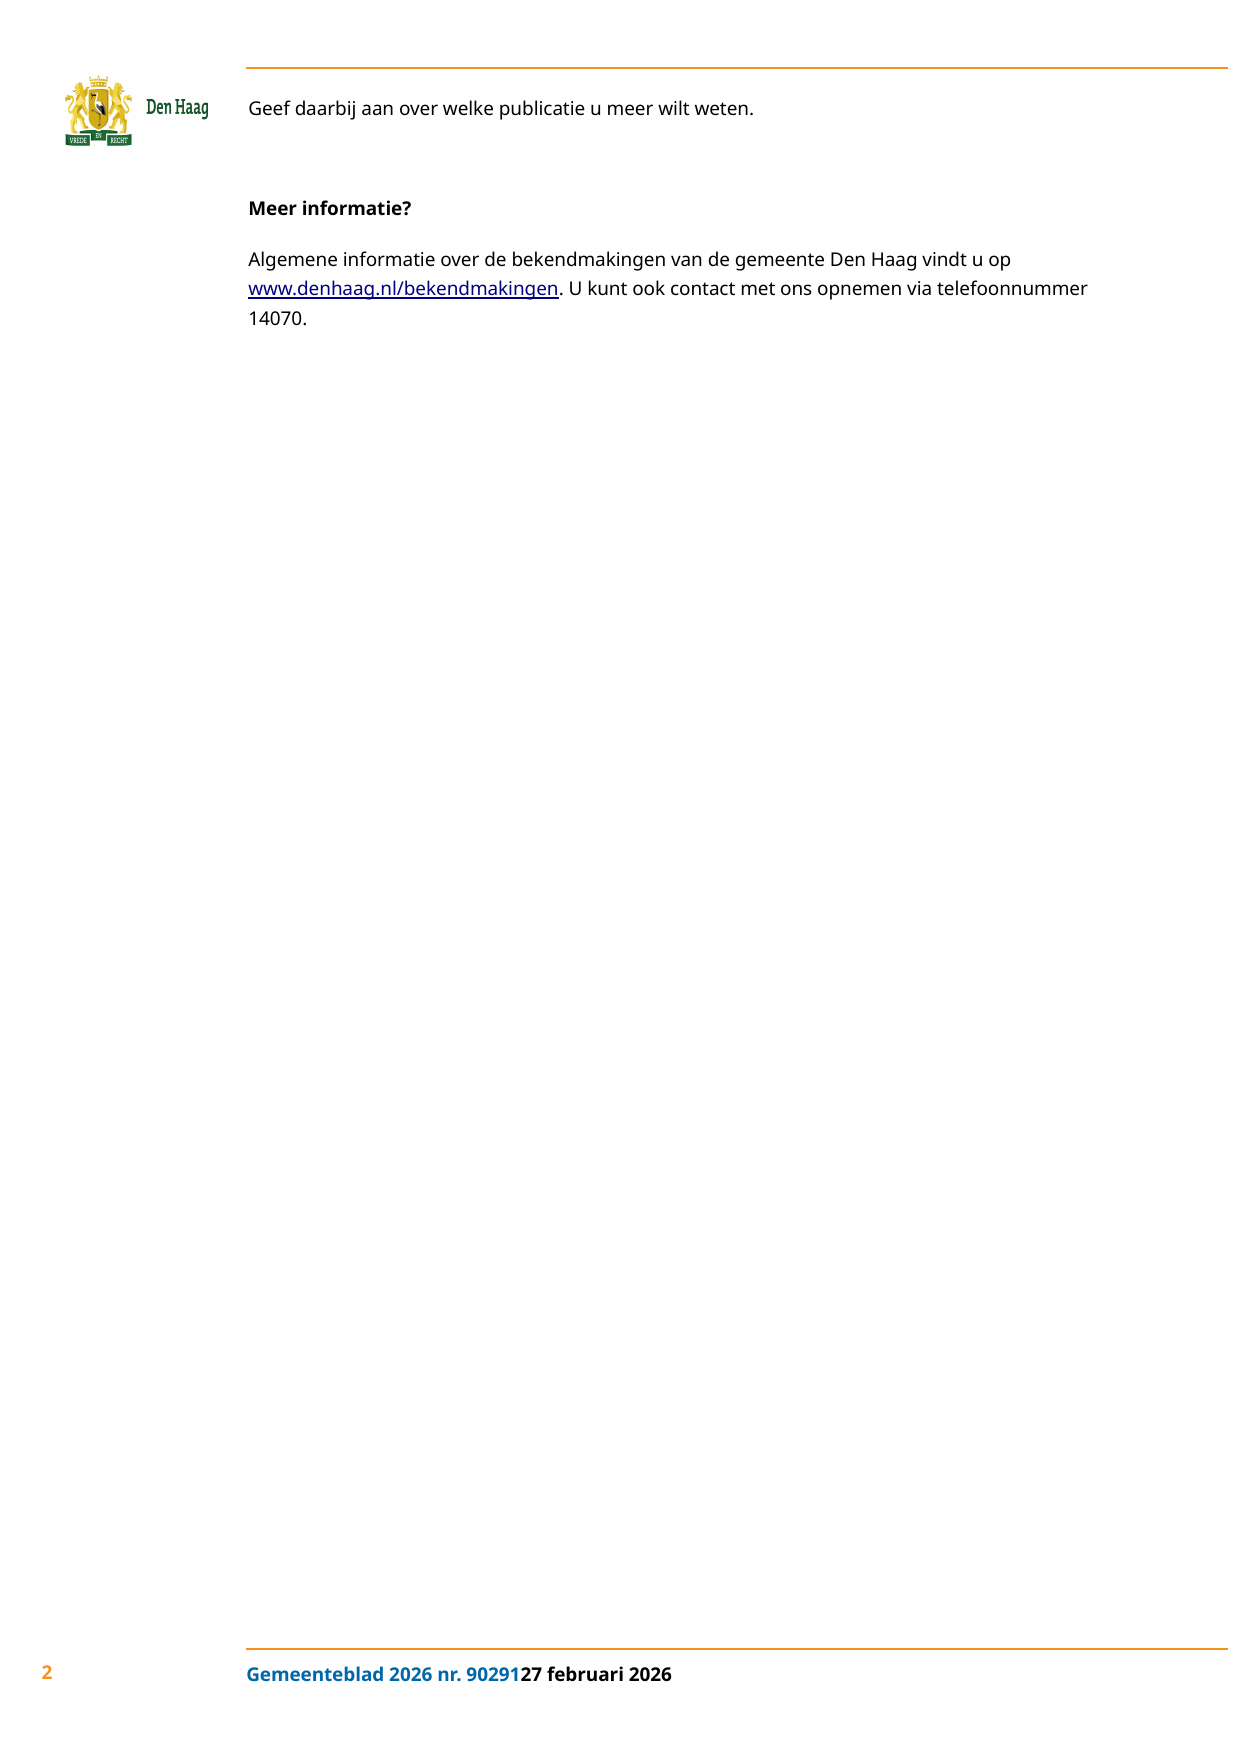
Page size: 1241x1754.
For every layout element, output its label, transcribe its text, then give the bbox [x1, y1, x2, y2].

picture [41, 47, 231, 172]
text Meer informatie? [248, 196, 1152, 221]
text Geef daarbij aan over welke publicatie u meer wilt weten. [248, 95, 1152, 121]
text Algemene informatie over de bekendmakingen van de gemeente Den Haag vindt u op www.denhaag.nl/bekendmakingen. U kunt ook contact met ons opnemen via telefoonnummer 14070. [248, 246, 1152, 331]
